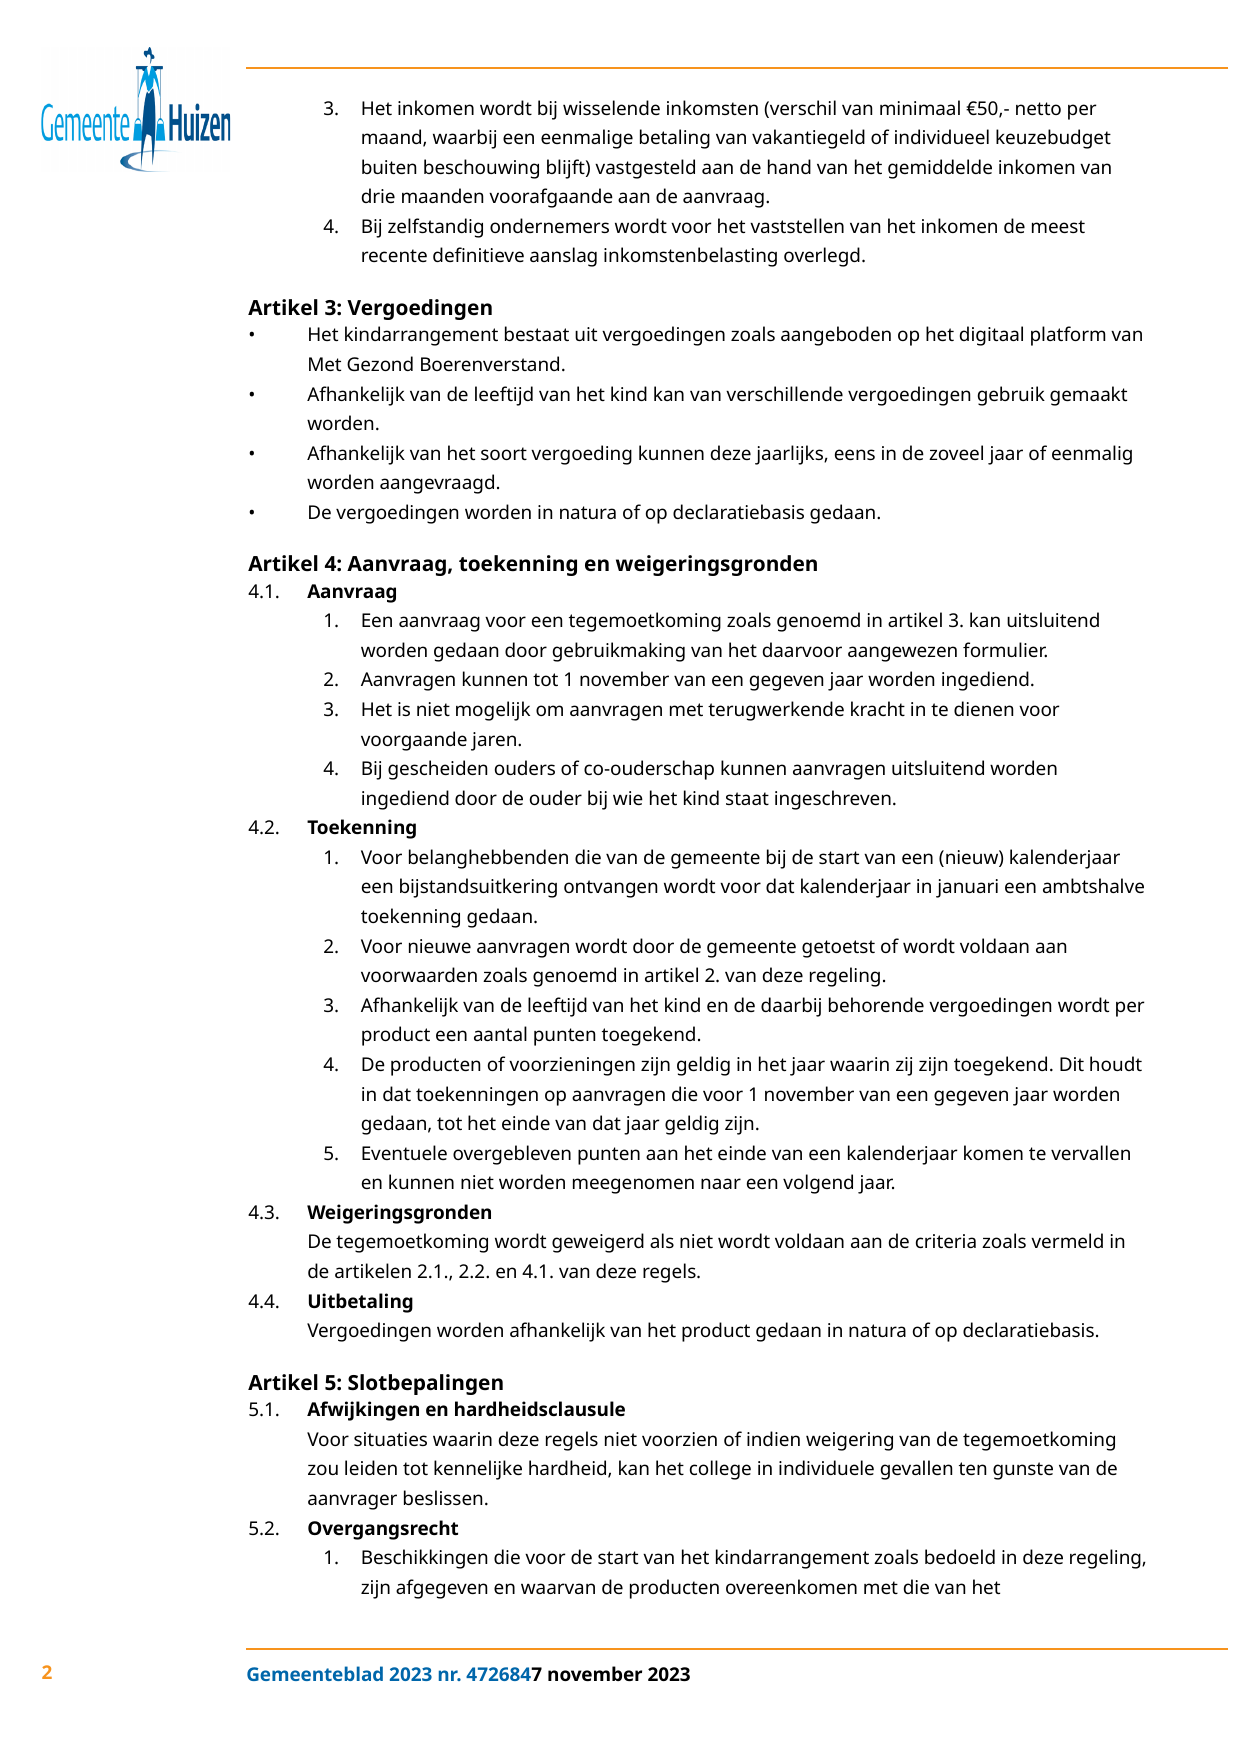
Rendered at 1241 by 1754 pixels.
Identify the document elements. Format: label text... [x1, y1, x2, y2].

list Afwijkingen en hardheidsclausule [248, 1396, 1152, 1422]
list Uitbetaling [248, 1288, 1152, 1314]
list Voor nieuwe aanvragen wordt door de gemeente getoetst of wordt voldaan aan voorwaarden zoals genoemd in artikel 2. van deze regeling. [323, 933, 1152, 988]
text Artikel 5: Slotbepalingen [248, 1368, 1152, 1396]
list Een aanvraag voor een tegemoetkoming zoals genoemd in artikel 3. kan uitsluitend worden gedaan door gebruikmaking van het daarvoor aangewezen formulier. [323, 607, 1152, 663]
list Aanvraag [248, 578, 1152, 604]
list Toekenning [248, 814, 1152, 840]
list Het inkomen wordt bij wisselende inkomsten (verschil van minimaal €50,- netto per maand, waarbij een eenmalige betaling van vakantiegeld of individueel keuzebudget buiten beschouwing blijft) vastgesteld aan de hand van het gemiddelde inkomen van drie maanden voorafgaande aan de aanvraag. [323, 95, 1152, 209]
list Beschikkingen die voor de start van het kindarrangement zoals bedoeld in deze regeling, zijn afgegeven en waarvan de producten overeenkomen met die van het [323, 1544, 1152, 1599]
list De producten of voorzieningen zijn geldig in het jaar waarin zij zijn toegekend. Dit houdt in dat toekenningen op aanvragen die voor 1 november van een gegeven jaar worden gedaan, tot het einde van dat jaar geldig zijn. [323, 1051, 1152, 1136]
picture [41, 47, 231, 172]
list Vergoedingen worden afhankelijk van het product gedaan in natura of op declaratiebasis. [248, 1317, 1152, 1343]
list De vergoedingen worden in natura of op declaratiebasis gedaan. [248, 499, 1152, 525]
text Artikel 4: Aanvraag, toekenning en weigeringsgronden [248, 549, 1152, 578]
list Bij zelfstandig ondernemers wordt voor het vaststellen van het inkomen de meest recente definitieve aanslag inkomstenbelasting overlegd. [323, 213, 1152, 268]
list Afhankelijk van de leeftijd van het kind en de daarbij behorende vergoedingen wordt per product een aantal punten toegekend. [323, 992, 1152, 1047]
text Artikel 3: Vergoedingen [248, 293, 1152, 322]
list Aanvragen kunnen tot 1 november van een gegeven jaar worden ingediend. [323, 667, 1152, 692]
list Afhankelijk van de leeftijd van het kind kan van verschillende vergoedingen gebruik gemaakt worden. [248, 381, 1152, 436]
list Afhankelijk van het soort vergoeding kunnen deze jaarlijks, eens in de zoveel jaar of eenmalig worden aangevraagd. [248, 440, 1152, 495]
list De tegemoetkoming wordt geweigerd als niet wordt voldaan aan de criteria zoals vermeld in de artikelen 2.1., 2.2. en 4.1. van deze regels. [248, 1229, 1152, 1284]
list Eventuele overgebleven punten aan het einde van een kalenderjaar komen te vervallen en kunnen niet worden meegenomen naar een volgend jaar. [323, 1140, 1152, 1195]
list Voor situaties waarin deze regels niet voorzien of indien weigering van de tegemoetkoming zou leiden tot kennelijke hardheid, kan het college in individuele gevallen ten gunste van de aanvrager beslissen. [248, 1426, 1152, 1511]
list Het kindarrangement bestaat uit vergoedingen zoals aangeboden op het digitaal platform van Met Gezond Boerenverstand. [248, 322, 1152, 377]
list Weigeringsgronden [248, 1199, 1152, 1225]
list Overgangsrecht [248, 1515, 1152, 1540]
list Bij gescheiden ouders of co-ouderschap kunnen aanvragen uitsluitend worden ingediend door de ouder bij wie het kind staat ingeschreven. [323, 755, 1152, 811]
list Het is niet mogelijk om aanvragen met terugwerkende kracht in te dienen voor voorgaande jaren. [323, 696, 1152, 752]
list Voor belanghebbenden die van de gemeente bij de start van een (nieuw) kalenderjaar een bijstandsuitkering ontvangen wordt voor dat kalenderjaar in januari een ambtshalve toekenning gedaan. [323, 844, 1152, 929]
